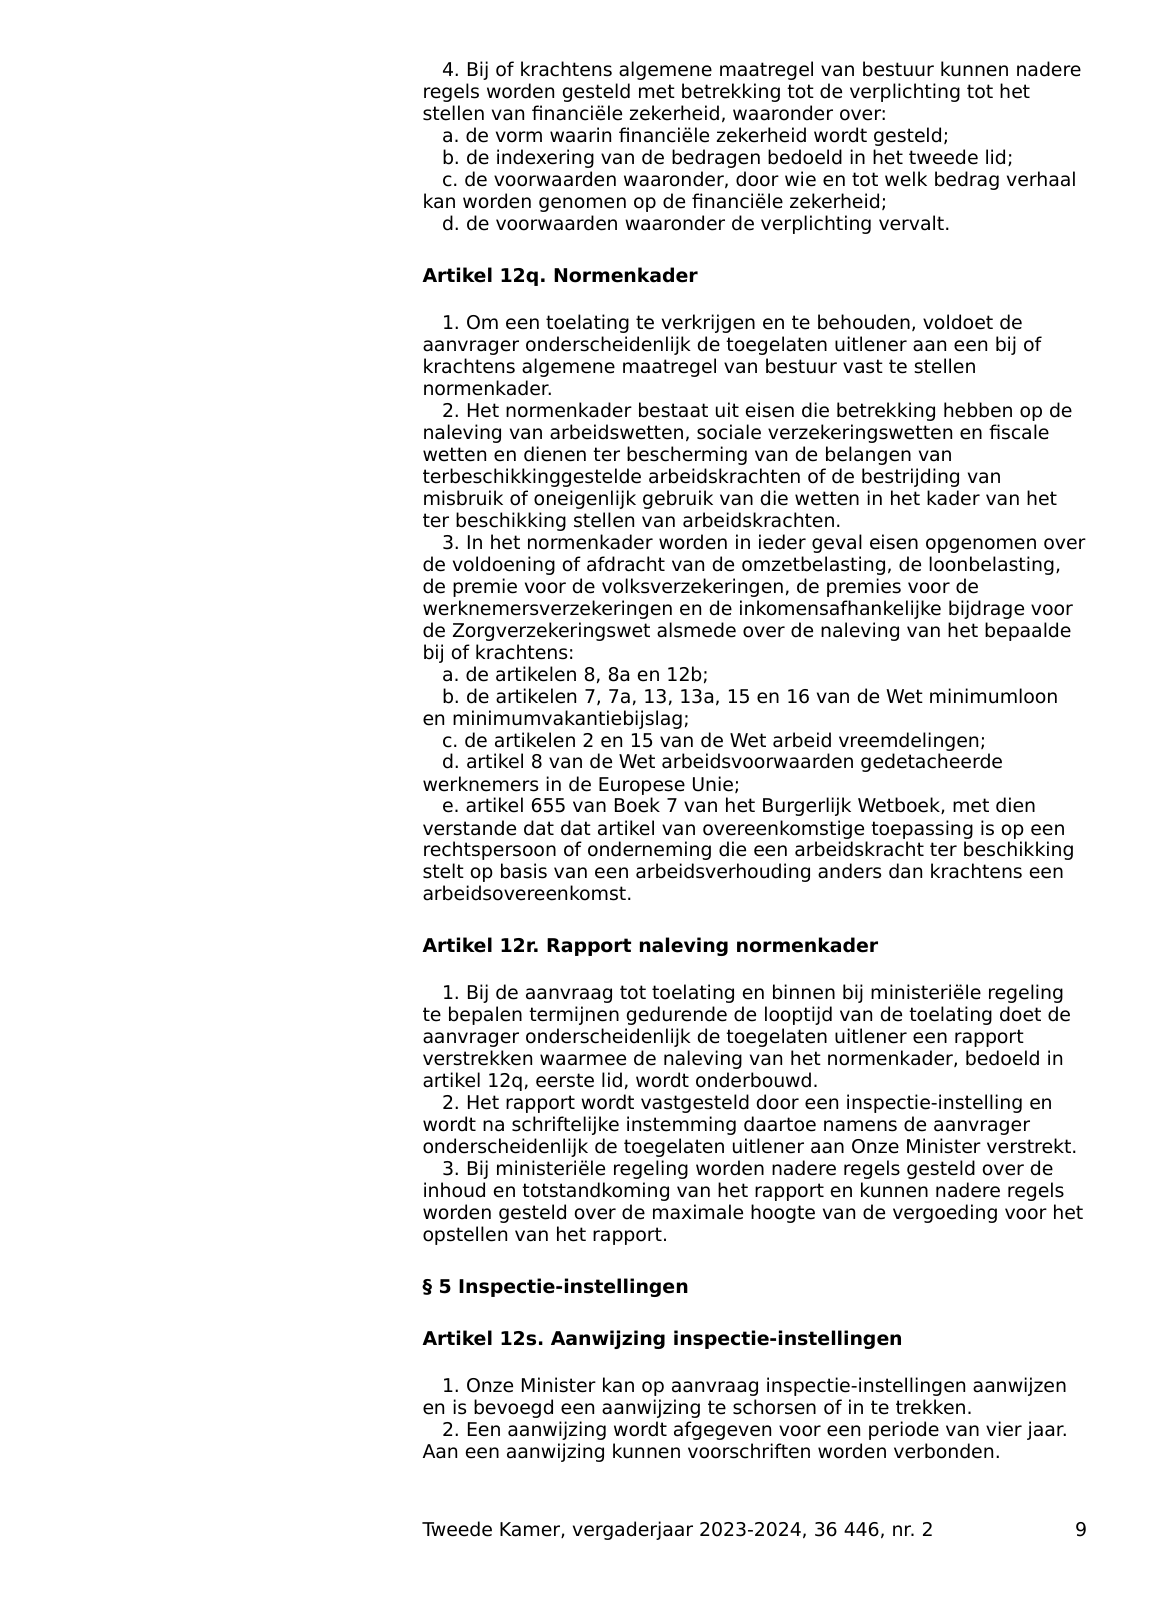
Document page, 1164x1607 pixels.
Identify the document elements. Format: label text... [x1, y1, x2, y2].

text d. artikel 8 van de Wet arbeidsvoorwaarden gedetacheerde werknemers in de Europese Unie; [422, 751, 1087, 795]
text a. de artikelen 8, 8a en 12b; [422, 663, 1087, 686]
text 4. Bij of krachtens algemene maatregel van bestuur kunnen nadere regels worden gesteld met betrekking tot de verplichting tot het stellen van financiële zekerheid, waaronder over: [422, 59, 1087, 125]
text e. artikel 655 van Boek 7 van het Burgerlijk Wetboek, met dien verstande dat dat artikel van overeenkomstige toepassing is op een rechtspersoon of onderneming die een arbeidskracht ter beschikking stelt op basis van een arbeidsverhouding anders dan krachtens een arbeidsovereenkomst. [422, 795, 1087, 905]
text 2. Het rapport wordt vastgesteld door een inspectie-instelling en wordt na schriftelijke instemming daartoe namens de aanvrager onderscheidenlijk de toegelaten uitlener aan Onze Minister verstrekt. [422, 1092, 1087, 1158]
text 1. Bij de aanvraag tot toelating en binnen bij ministeriële regeling te bepalen termijnen gedurende de looptijd van de toelating doet de aanvrager onderscheidenlijk de toegelaten uitlener een rapport verstrekken waarmee de naleving van het normenkader, bedoeld in artikel 12q, eerste lid, wordt onderbouwd. [422, 982, 1087, 1092]
text d. de voorwaarden waaronder de verplichting vervalt. [422, 213, 1087, 235]
text a. de vorm waarin financiële zekerheid wordt gesteld; [422, 125, 1087, 147]
text b. de indexering van de bedragen bedoeld in het tweede lid; [422, 147, 1087, 169]
text 2. Het normenkader bestaat uit eisen die betrekking hebben op de naleving van arbeidswetten, sociale verzekeringswetten en fiscale wetten en dienen ter bescherming van de belangen van terbeschikkinggestelde arbeidskrachten of de bestrijding van misbruik of oneigenlijk gebruik van die wetten in het kader van het ter beschikking stellen van arbeidskrachten. [422, 400, 1087, 532]
text 1. Om een toelating te verkrijgen en te behouden, voldoet de aanvrager onderscheidenlijk de toegelaten uitlener aan een bij of krachtens algemene maatregel van bestuur vast te stellen normenkader. [422, 312, 1087, 400]
text c. de voorwaarden waaronder, door wie en tot welk bedrag verhaal kan worden genomen op de financiële zekerheid; [422, 169, 1087, 213]
text 2. Een aanwijzing wordt afgegeven voor een periode van vier jaar. Aan een aanwijzing kunnen voorschriften worden verbonden. [422, 1419, 1087, 1463]
text 3. In het normenkader worden in ieder geval eisen opgenomen over de voldoening of afdracht van de omzetbelasting, de loonbelasting, de premie voor de volksverzekeringen, de premies voor de werknemersverzekeringen en de inkomensafhankelijke bijdrage voor de Zorgverzekeringswet alsmede over de naleving van het bepaalde bij of krachtens: [422, 532, 1087, 663]
text b. de artikelen 7, 7a, 13, 13a, 15 en 16 van de Wet minimumloon en minimumvakantiebijslag; [422, 686, 1087, 729]
text 1. Onze Minister kan op aanvraag inspectie-instellingen aanwijzen en is bevoegd een aanwijzing te schorsen of in te trekken. [422, 1375, 1087, 1419]
subtitle Artikel 12r. Rapport naleving normenkader [422, 935, 1087, 957]
subtitle Artikel 12q. Normenkader [422, 265, 1087, 287]
text 3. Bij ministeriële regeling worden nadere regels gesteld over de inhoud en totstandkoming van het rapport en kunnen nadere regels worden gesteld over de maximale hoogte van de vergoeding voor het opstellen van het rapport. [422, 1158, 1087, 1246]
text c. de artikelen 2 en 15 van de Wet arbeid vreemdelingen; [422, 729, 1087, 751]
subtitle § 5 Inspectie-instellingen [422, 1276, 1087, 1298]
subtitle Artikel 12s. Aanwijzing inspectie-instellingen [422, 1328, 1087, 1350]
